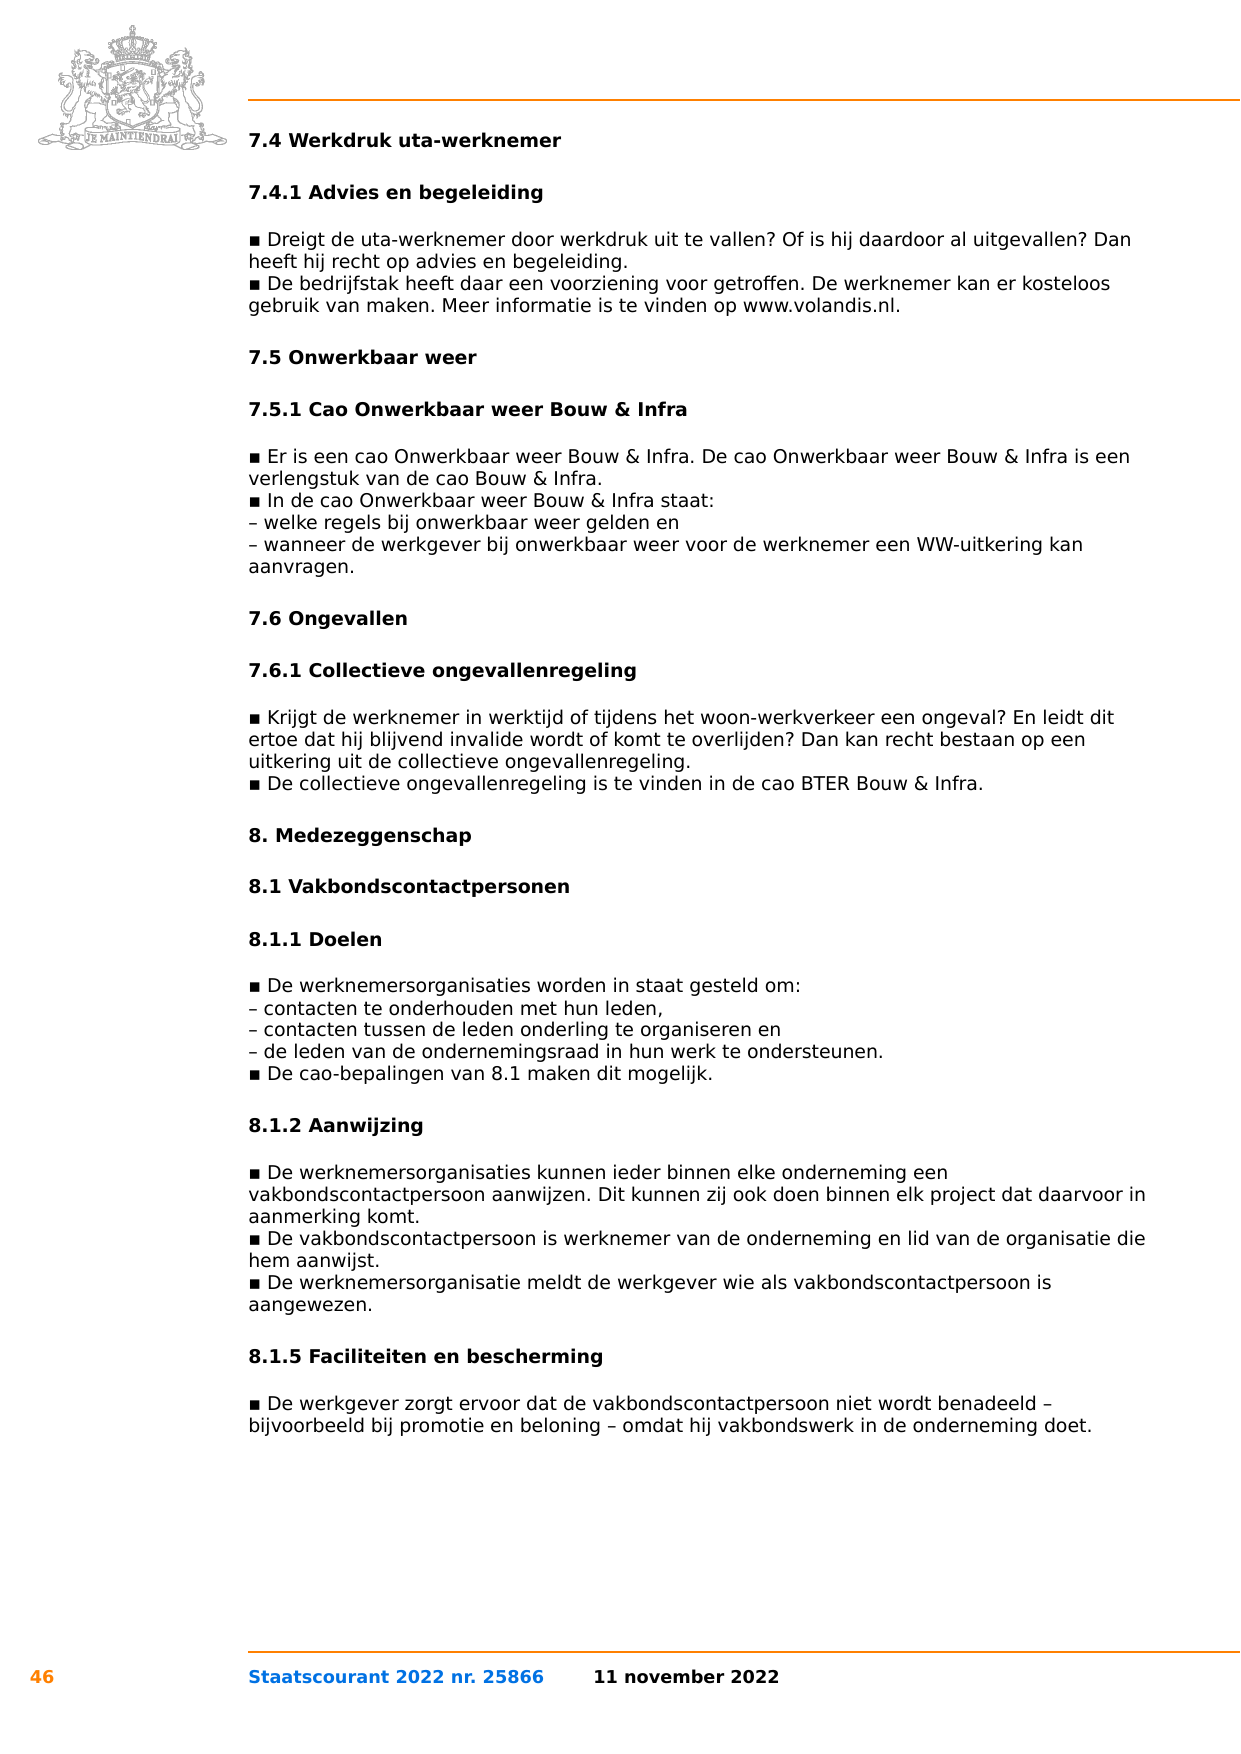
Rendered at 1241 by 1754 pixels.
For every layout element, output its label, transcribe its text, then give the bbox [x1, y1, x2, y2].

subtitle 8.1.2 Aanwijzing [248, 1115, 1163, 1137]
subtitle 7.6 Ongevallen [248, 608, 1163, 629]
text – contacten tussen de leden onderling te organiseren en [248, 1019, 1163, 1041]
text – de leden van de ondernemingsraad in hun werk te ondersteunen. [248, 1041, 1163, 1063]
text ▪ Dreigt de uta-werknemer door werkdruk uit te vallen? Of is hij daardoor al uitgevallen? Dan heeft hij recht op advies en begeleiding. [248, 229, 1163, 273]
picture [38, 25, 227, 150]
text ▪ De collectieve ongevallenregeling is te vinden in de cao BTER Bouw & Infra. [248, 772, 1163, 794]
text ▪ Krijgt de werknemer in werktijd of tijdens het woon-werkverkeer een ongeval? En leidt dit ertoe dat hij blijvend invalide wordt of komt te overlijden? Dan kan recht bestaan op een uitkering uit de collectieve ongevallenregeling. [248, 707, 1163, 772]
subtitle 7.5.1 Cao Onwerkbaar weer Bouw & Infra [248, 399, 1163, 421]
text ▪ De werkgever zorgt ervoor dat de vakbondscontactpersoon niet wordt benadeeld – bijvoorbeeld bij promotie en beloning – omdat hij vakbondswerk in de onderneming doet. [248, 1393, 1163, 1437]
text ▪ In de cao Onwerkbaar weer Bouw & Infra staat: [248, 490, 1163, 512]
text – welke regels bij onwerkbaar weer gelden en [248, 512, 1163, 534]
subtitle 7.4.1 Advies en begeleiding [248, 182, 1163, 204]
text ▪ De werknemersorganisaties kunnen ieder binnen elke onderneming een vakbondscontactpersoon aanwijzen. Dit kunnen zij ook doen binnen elk project dat daarvoor in aanmerking komt. [248, 1162, 1163, 1228]
text – wanneer de werkgever bij onwerkbaar weer voor de werknemer een WW-uitkering kan aanvragen. [248, 534, 1163, 578]
text ▪ Er is een cao Onwerkbaar weer Bouw & Infra. De cao Onwerkbaar weer Bouw & Infra is een verlengstuk van de cao Bouw & Infra. [248, 446, 1163, 490]
text ▪ De vakbondscontactpersoon is werknemer van de onderneming en lid van de organisatie die hem aanwijst. [248, 1228, 1163, 1272]
subtitle 8.1.5 Faciliteiten en bescherming [248, 1346, 1163, 1368]
subtitle 8.1 Vakbondscontactpersonen [248, 876, 1163, 898]
text – contacten te onderhouden met hun leden, [248, 997, 1163, 1019]
subtitle 7.6.1 Collectieve ongevallenregeling [248, 659, 1163, 682]
text ▪ De bedrijfstak heeft daar een voorziening voor getroffen. De werknemer kan er kosteloos gebruik van maken. Meer informatie is te vinden op www.volandis.nl. [248, 273, 1163, 317]
text ▪ De werknemersorganisatie meldt de werkgever wie als vakbondscontactpersoon is aangewezen. [248, 1272, 1163, 1316]
text ▪ De cao-bepalingen van 8.1 maken dit mogelijk. [248, 1063, 1163, 1085]
subtitle 8. Medezeggenschap [248, 824, 1163, 846]
text ▪ De werknemersorganisaties worden in staat gesteld om: [248, 975, 1163, 997]
subtitle 8.1.1 Doelen [248, 928, 1163, 950]
subtitle 7.5 Onwerkbaar weer [248, 347, 1163, 369]
subtitle 7.4 Werkdruk uta-werknemer [248, 130, 1163, 152]
